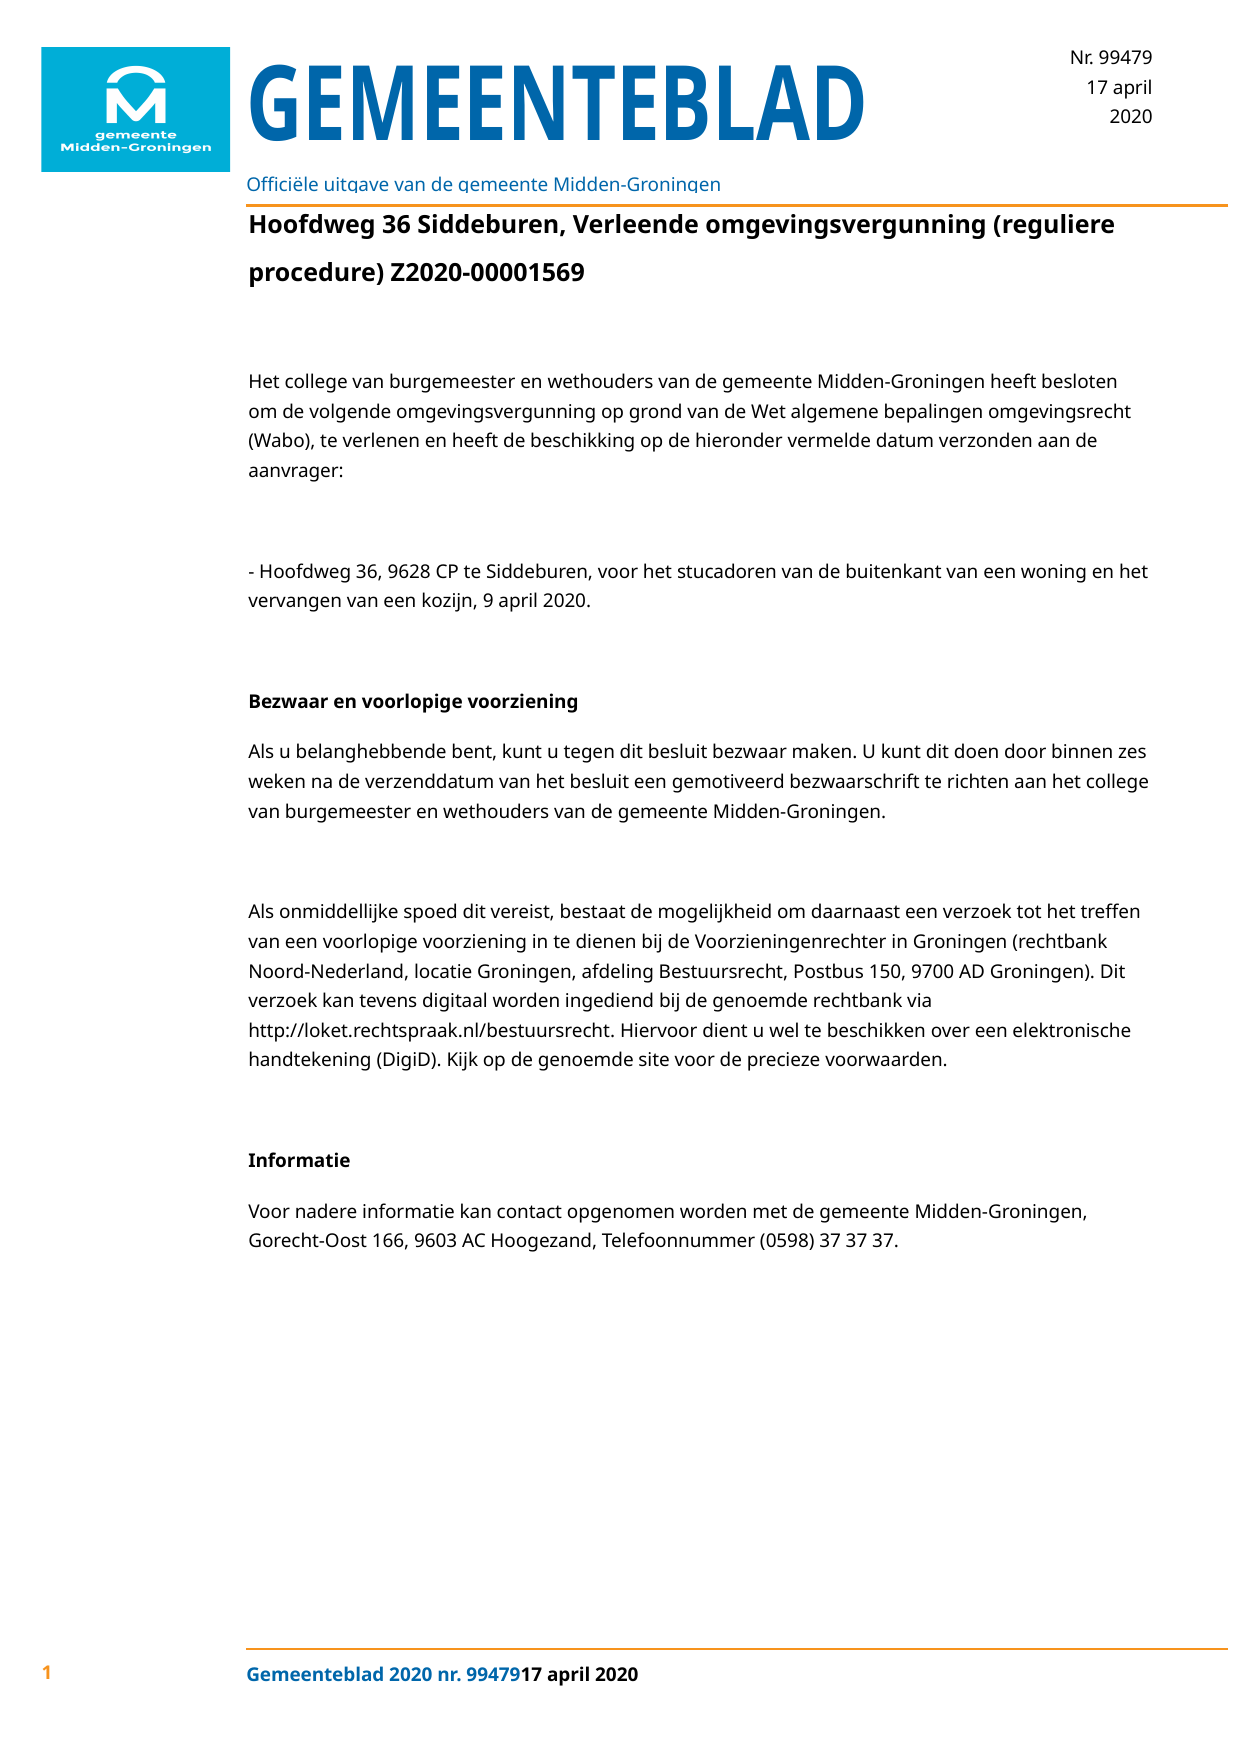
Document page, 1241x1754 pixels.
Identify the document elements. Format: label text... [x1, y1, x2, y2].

text Als onmiddellijke spoed dit vereist, bestaat de mogelijkheid om daarnaast een verzoek tot het treffen van een voorlopige voorziening in te dienen bij de Voorzieningenrechter in Groningen (rechtbank Noord-Nederland, locatie Groningen, afdeling Bestuursrecht, Postbus 150, 9700 AD Groningen). Dit verzoek kan tevens digitaal worden ingediend bij de genoemde rechtbank via http://loket.rechtspraak.nl/bestuursrecht. Hiervoor dient u wel te beschikken over een elektronische handtekening (DigiD). Kijk op de genoemde site voor de precieze voorwaarden. [248, 899, 1152, 1072]
text Bezwaar en voorlopige voorziening [248, 688, 1152, 714]
text Voor nadere informatie kan contact opgenomen worden met de gemeente Midden-Groningen, Gorecht-Oost 166, 9603 AC Hoogezand, Telefoonnummer (0598) 37 37 37. [248, 1198, 1152, 1253]
text Als u belanghebbende bent, kunt u tegen dit besluit bezwaar maken. U kunt dit doen door binnen zes weken na de verzenddatum van het besluit een gemotiveerd bezwaarschrift te richten aan het college van burgemeester en wethouders van de gemeente Midden-Groningen. [248, 739, 1152, 824]
picture [108, 66, 164, 82]
text Het college van burgemeester en wethouders van de gemeente Midden-Groningen heeft besloten om de volgende omgevingsvergunning op grond van de Wet algemene bepalingen omgevingsrecht (Wabo), te verlenen en heeft de beschikking op de hieronder vermelde datum verzonden aan de aanvrager: [248, 368, 1152, 483]
text - Hoofdweg 36, 9628 CP te Siddeburen, voor het stucadoren van de buitenkant van een woning en het vervangen van een kozijn, 9 april 2020. [248, 558, 1152, 613]
text Hoofdweg 36 Siddeburen, Verleende omgevingsvergunning (reguliere procedure) Z2020-00001569 [248, 207, 1152, 288]
picture [107, 89, 165, 122]
text Informatie [248, 1147, 1152, 1173]
picture [184, 146, 190, 153]
